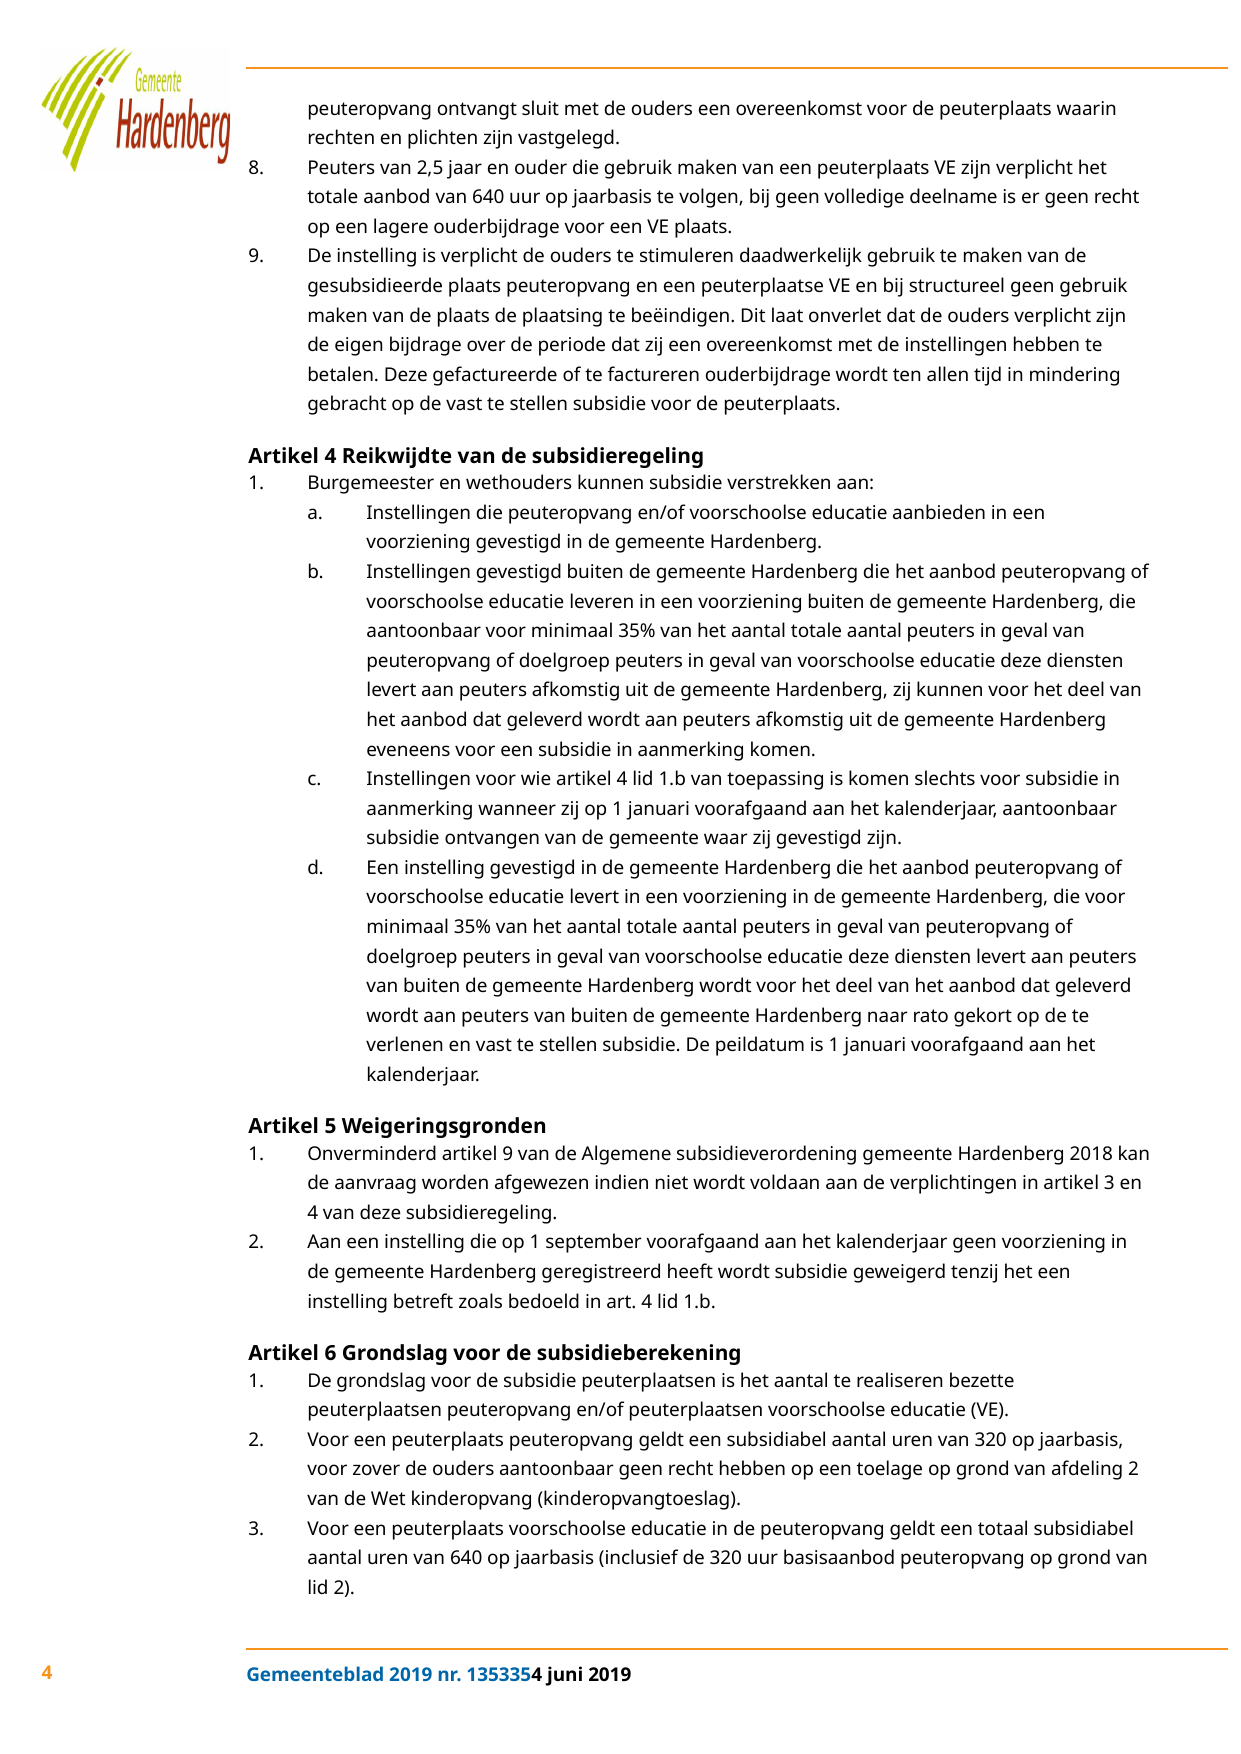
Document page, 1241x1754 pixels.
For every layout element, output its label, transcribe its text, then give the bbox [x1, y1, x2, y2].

list Instellingen die peuteropvang en/of voorschoolse educatie aanbieden in een voorziening gevestigd in de gemeente Hardenberg. [307, 499, 1152, 554]
picture [41, 47, 231, 172]
list Burgemeester en wethouders kunnen subsidie verstrekken aan: [248, 469, 1152, 495]
list Onverminderd artikel 9 van de Algemene subsidieverordening gemeente Hardenberg 2018 kan de aanvraag worden afgewezen indien niet wordt voldaan aan de verplichtingen in artikel 3 en 4 van deze subsidieregeling. [248, 1140, 1152, 1225]
list Voor een peuterplaats voorschoolse educatie in de peuteropvang geldt een totaal subsidiabel aantal uren van 640 op jaarbasis (inclusief de 320 uur basisaanbod peuteropvang op grond van lid 2). [248, 1515, 1152, 1599]
list Instellingen gevestigd buiten de gemeente Hardenberg die het aanbod peuteropvang of voorschoolse educatie leveren in een voorziening buiten de gemeente Hardenberg, die aantoonbaar voor minimaal 35% van het aantal totale aantal peuters in geval van peuteropvang of doelgroep peuters in geval van voorschoolse educatie deze diensten levert aan peuters afkomstig uit de gemeente Hardenberg, zij kunnen voor het deel van het aanbod dat geleverd wordt aan peuters afkomstig uit de gemeente Hardenberg eveneens voor een subsidie in aanmerking komen. [307, 558, 1152, 761]
list Voor een peuterplaats peuteropvang geldt een subsidiabel aantal uren van 320 op jaarbasis, voor zover de ouders aantoonbaar geen recht hebben op een toelage op grond van afdeling 2 van de Wet kinderopvang (kinderopvangtoeslag). [248, 1426, 1152, 1511]
list De grondslag voor de subsidie peuterplaatsen is het aantal te realiseren bezette peuterplaatsen peuteropvang en/of peuterplaatsen voorschoolse educatie (VE). [248, 1367, 1152, 1422]
list peuteropvang ontvangt sluit met de ouders een overeenkomst voor de peuterplaats waarin rechten en plichten zijn vastgelegd. [248, 95, 1152, 150]
list Aan een instelling die op 1 september voorafgaand aan het kalenderjaar geen voorziening in de gemeente Hardenberg geregistreerd heeft wordt subsidie geweigerd tenzij het een instelling betreft zoals bedoeld in art. 4 lid 1.b. [248, 1229, 1152, 1314]
list Instellingen voor wie artikel 4 lid 1.b van toepassing is komen slechts voor subsidie in aanmerking wanneer zij op 1 januari voorafgaand aan het kalenderjaar, aantoonbaar subsidie ontvangen van de gemeente waar zij gevestigd zijn. [307, 765, 1152, 850]
text Artikel 4 Reikwijdte van de subsidieregeling [248, 441, 1152, 469]
list Een instelling gevestigd in de gemeente Hardenberg die het aanbod peuteropvang of voorschoolse educatie levert in een voorziening in de gemeente Hardenberg, die voor minimaal 35% van het aantal totale aantal peuters in geval van peuteropvang of doelgroep peuters in geval van voorschoolse educatie deze diensten levert aan peuters van buiten de gemeente Hardenberg wordt voor het deel van het aanbod dat geleverd wordt aan peuters van buiten de gemeente Hardenberg naar rato gekort op de te verlenen en vast te stellen subsidie. De peildatum is 1 januari voorafgaand aan het kalenderjaar. [307, 854, 1152, 1087]
text Artikel 6 Grondslag voor de subsidieberekening [248, 1338, 1152, 1367]
text Artikel 5 Weigeringsgronden [248, 1112, 1152, 1140]
list De instelling is verplicht de ouders te stimuleren daadwerkelijk gebruik te maken van de gesubsidieerde plaats peuteropvang en een peuterplaatse VE en bij structureel geen gebruik maken van de plaats de plaatsing te beëindigen. Dit laat onverlet dat de ouders verplicht zijn de eigen bijdrage over de periode dat zij een overeenkomst met de instellingen hebben te betalen. Deze gefactureerde of te factureren ouderbijdrage wordt ten allen tijd in mindering gebracht op de vast te stellen subsidie voor de peuterplaats. [248, 243, 1152, 416]
list Peuters van 2,5 jaar en ouder die gebruik maken van een peuterplaats VE zijn verplicht het totale aanbod van 640 uur op jaarbasis te volgen, bij geen volledige deelname is er geen recht op een lagere ouderbijdrage voor een VE plaats. [248, 154, 1152, 239]
